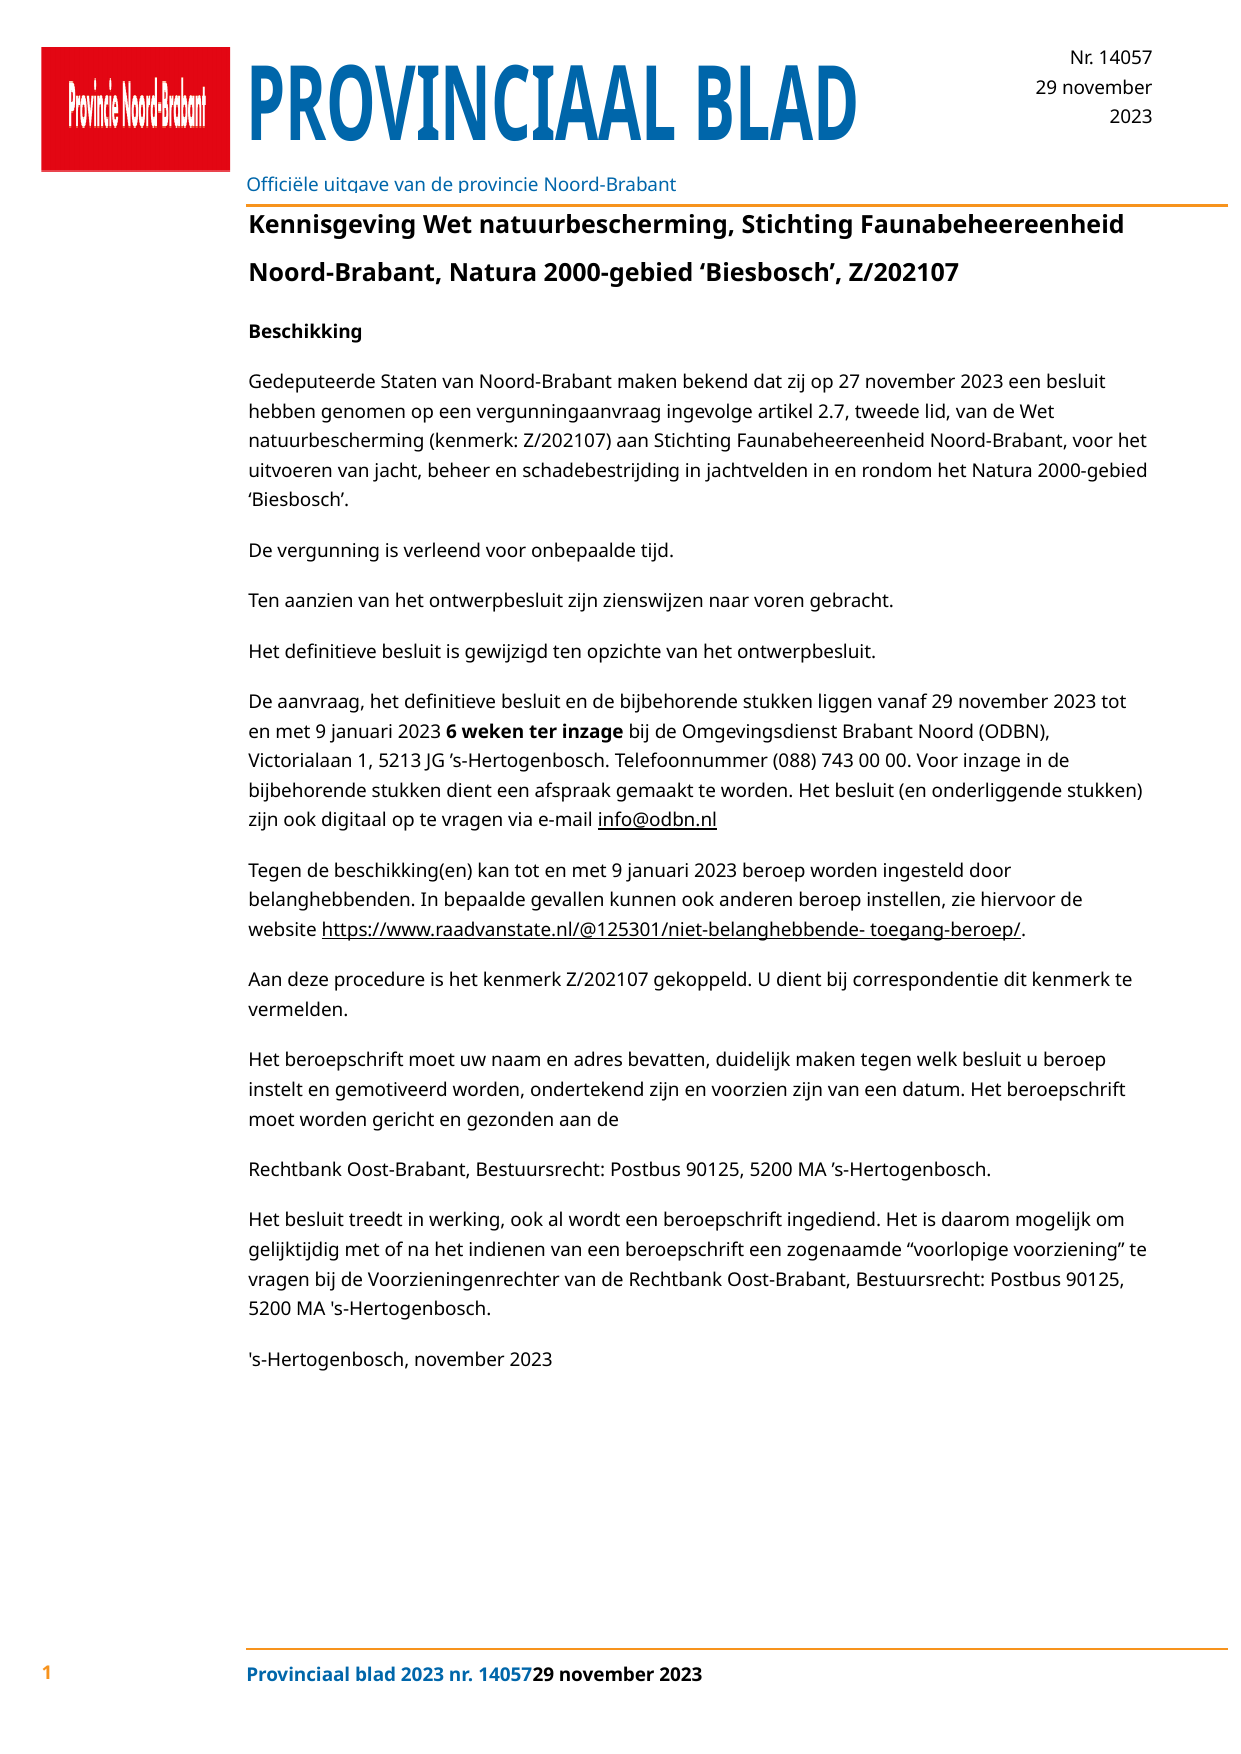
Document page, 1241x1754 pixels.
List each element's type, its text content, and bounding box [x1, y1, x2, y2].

text De vergunning is verleend voor onbepaalde tijd. [248, 537, 1152, 563]
picture [41, 47, 231, 172]
text Ten aanzien van het ontwerpbesluit zijn zienswijzen naar voren gebracht. [248, 587, 1152, 613]
text De aanvraag, het definitieve besluit en de bijbehorende stukken liggen vanaf 29 november 2023 tot en met 9 januari 2023 6 weken ter inzage bij de Omgevingsdienst Brabant Noord (ODBN), Victorialaan 1, 5213 JG ’s-Hertogenbosch. Telefoonnummer (088) 743 00 00. Voor inzage in de bijbehorende stukken dient een afspraak gemaakt te worden. Het besluit (en onderliggende stukken) zijn ook digitaal op te vragen via e-mail info@odbn.nl [248, 688, 1152, 832]
text Het beroepschrift moet uw naam en adres bevatten, duidelijk maken tegen welk besluit u beroep instelt en gemotiveerd worden, ondertekend zijn en voorzien zijn van een datum. Het beroepschrift moet worden gericht en gezonden aan de [248, 1047, 1152, 1132]
text 's-Hertogenbosch, november 2023 [248, 1346, 1152, 1372]
text Rechtbank Oost-Brabant, Bestuursrecht: Postbus 90125, 5200 MA ’s-Hertogenbosch. [248, 1156, 1152, 1182]
text Tegen de beschikking(en) kan tot en met 9 januari 2023 beroep worden ingesteld door belanghebbenden. In bepaalde gevallen kunnen ook anderen beroep instellen, zie hiervoor de website https://www.raadvanstate.nl/@125301/niet-belanghebbende- toegang-beroep/. [248, 857, 1152, 942]
text Beschikking [248, 318, 1152, 344]
text Het besluit treedt in werking, ook al wordt een beroepschrift ingediend. Het is daarom mogelijk om gelijktijdig met of na het indienen van een beroepschrift een zogenaamde “voorlopige voorziening” te vragen bij de Voorzieningenrechter van de Rechtbank Oost-Brabant, Bestuursrecht: Postbus 90125, 5200 MA 's-Hertogenbosch. [248, 1207, 1152, 1321]
text Kennisgeving Wet natuurbescherming, Stichting Faunabeheereenheid Noord-Brabant, Natura 2000-gebied ‘Biesbosch’, Z/202107 [248, 207, 1152, 288]
text Gedeputeerde Staten van Noord-Brabant maken bekend dat zij op 27 november 2023 een besluit hebben genomen op een vergunningaanvraag ingevolge artikel 2.7, tweede lid, van de Wet natuurbescherming (kenmerk: Z/202107) aan Stichting Faunabeheereenheid Noord-Brabant, voor het uitvoeren van jacht, beheer en schadebestrijding in jachtvelden in en rondom het Natura 2000-gebied ‘Biesbosch’. [248, 368, 1152, 512]
text Het definitieve besluit is gewijzigd ten opzichte van het ontwerpbesluit. [248, 638, 1152, 664]
text Aan deze procedure is het kenmerk Z/202107 gekoppeld. U dient bij correspondentie dit kenmerk te vermelden. [248, 967, 1152, 1022]
